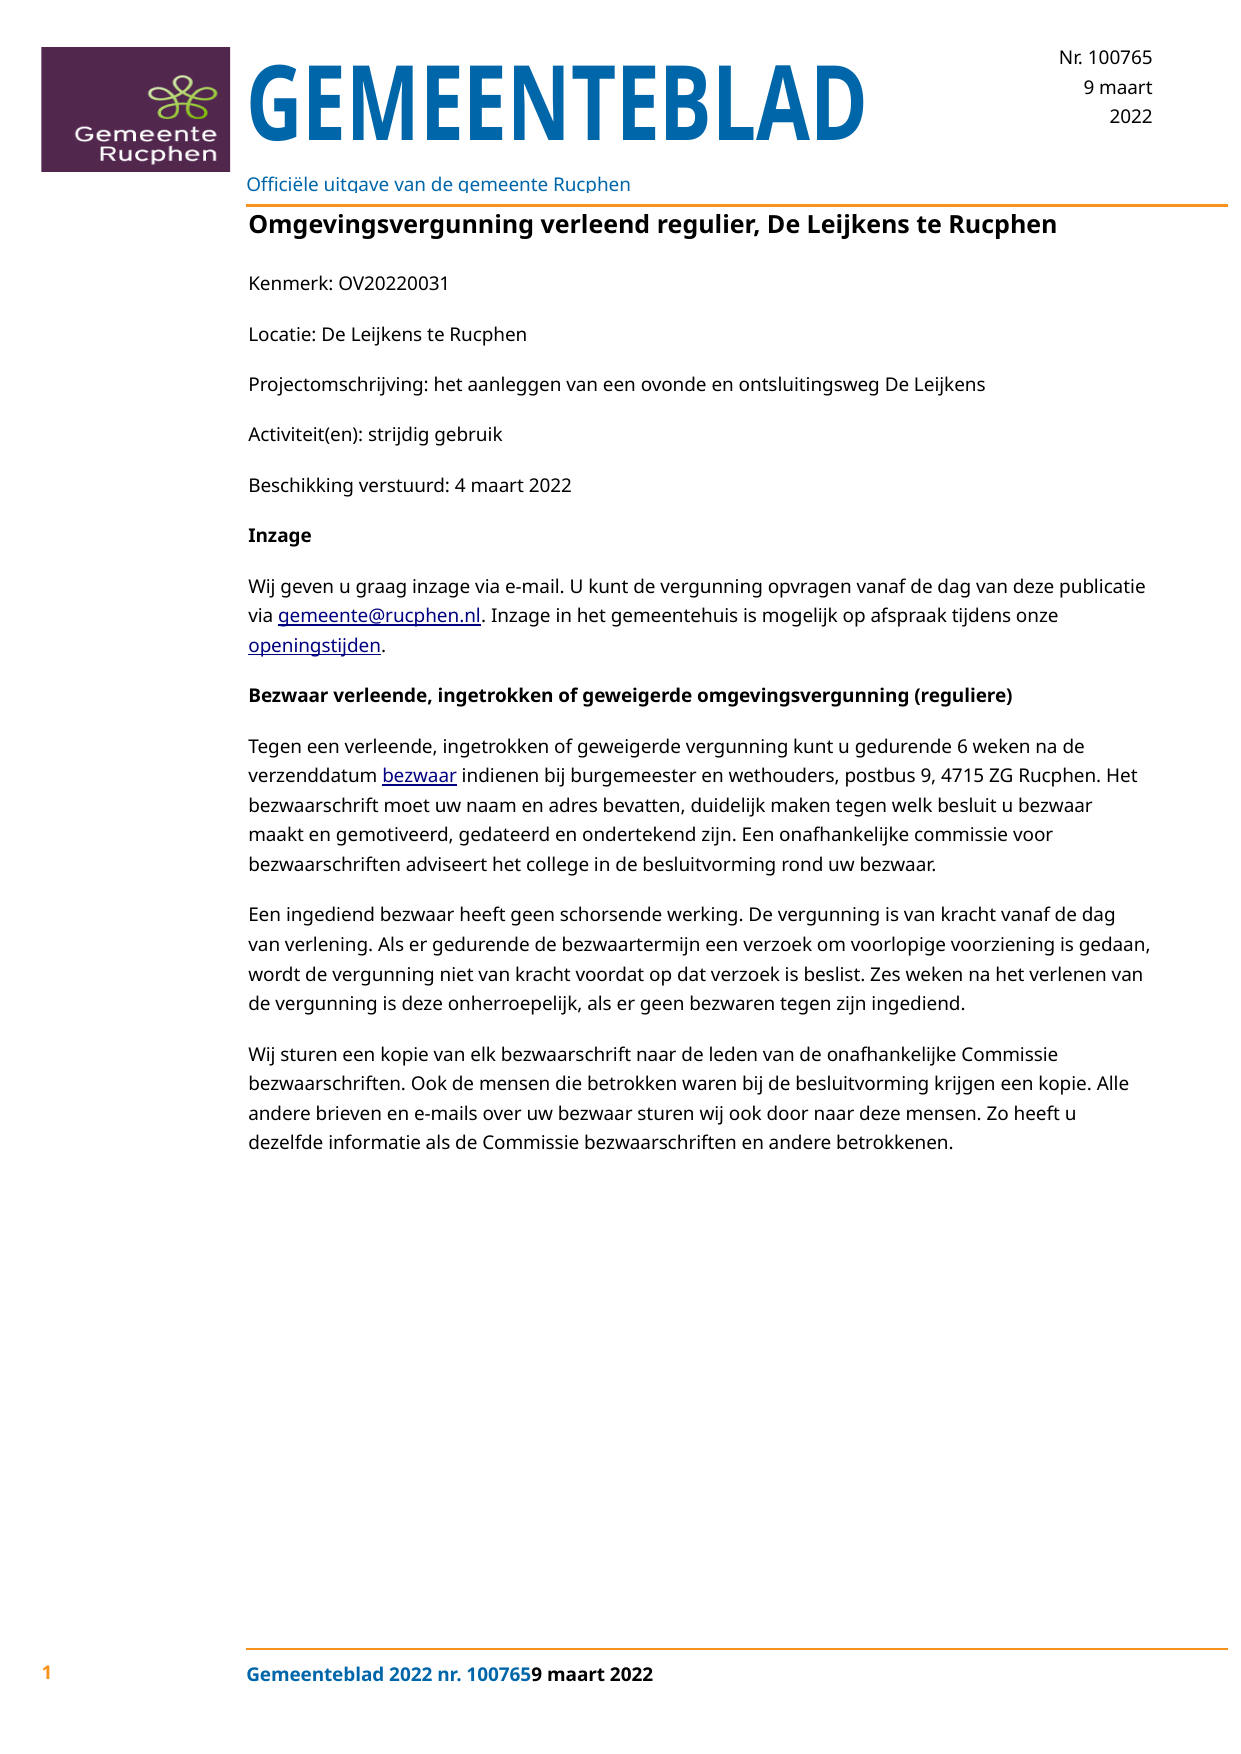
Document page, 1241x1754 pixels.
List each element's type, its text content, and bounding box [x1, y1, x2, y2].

text Bezwaar verleende, ingetrokken of geweigerde omgevingsvergunning (reguliere) [248, 682, 1152, 708]
text Wij geven u graag inzage via e-mail. U kunt de vergunning opvragen vanaf de dag van deze publicatie via gemeente@rucphen.nl. Inzage in het gemeentehuis is mogelijk op afspraak tijdens onze openingstijden. [248, 573, 1152, 658]
text Omgevingsvergunning verleend regulier, De Leijkens te Rucphen [248, 207, 1152, 241]
text Tegen een verleende, ingetrokken of geweigerde vergunning kunt u gedurende 6 weken na de verzenddatum bezwaar indienen bij burgemeester en wethouders, postbus 9, 4715 ZG Rucphen. Het bezwaarschrift moet uw naam en adres bevatten, duidelijk maken tegen welk besluit u bezwaar maakt en gemotiveerd, gedateerd en ondertekend zijn. Een onafhankelijke commissie voor bezwaarschriften adviseert het college in de besluitvorming rond uw bezwaar. [248, 733, 1152, 877]
text Activiteit(en): strijdig gebruik [248, 422, 1152, 447]
text Wij sturen een kopie van elk bezwaarschrift naar de leden van de onafhankelijke Commissie bezwaarschriften. Ook de mensen die betrokken waren bij de besluitvorming krijgen een kopie. Alle andere brieven en e-mails over uw bezwaar sturen wij ook door naar deze mensen. Zo heeft u dezelfde informatie als de Commissie bezwaarschriften en andere betrokkenen. [248, 1041, 1152, 1155]
text Locatie: De Leijkens te Rucphen [248, 321, 1152, 346]
text Een ingediend bezwaar heeft geen schorsende werking. De vergunning is van kracht vanaf de dag van verlening. Als er gedurende de bezwaartermijn een verzoek om voorlopige voorziening is gedaan, wordt de vergunning niet van kracht voordat op dat verzoek is beslist. Zes weken na het verlenen van de vergunning is deze onherroepelijk, als er geen bezwaren tegen zijn ingediend. [248, 902, 1152, 1016]
text Beschikking verstuurd: 4 maart 2022 [248, 472, 1152, 498]
text Kenmerk: OV20220031 [248, 270, 1152, 296]
picture [41, 47, 231, 172]
text Projectomschrijving: het aanleggen van een ovonde en ontsluitingsweg De Leijkens [248, 371, 1152, 397]
text Inzage [248, 522, 1152, 548]
